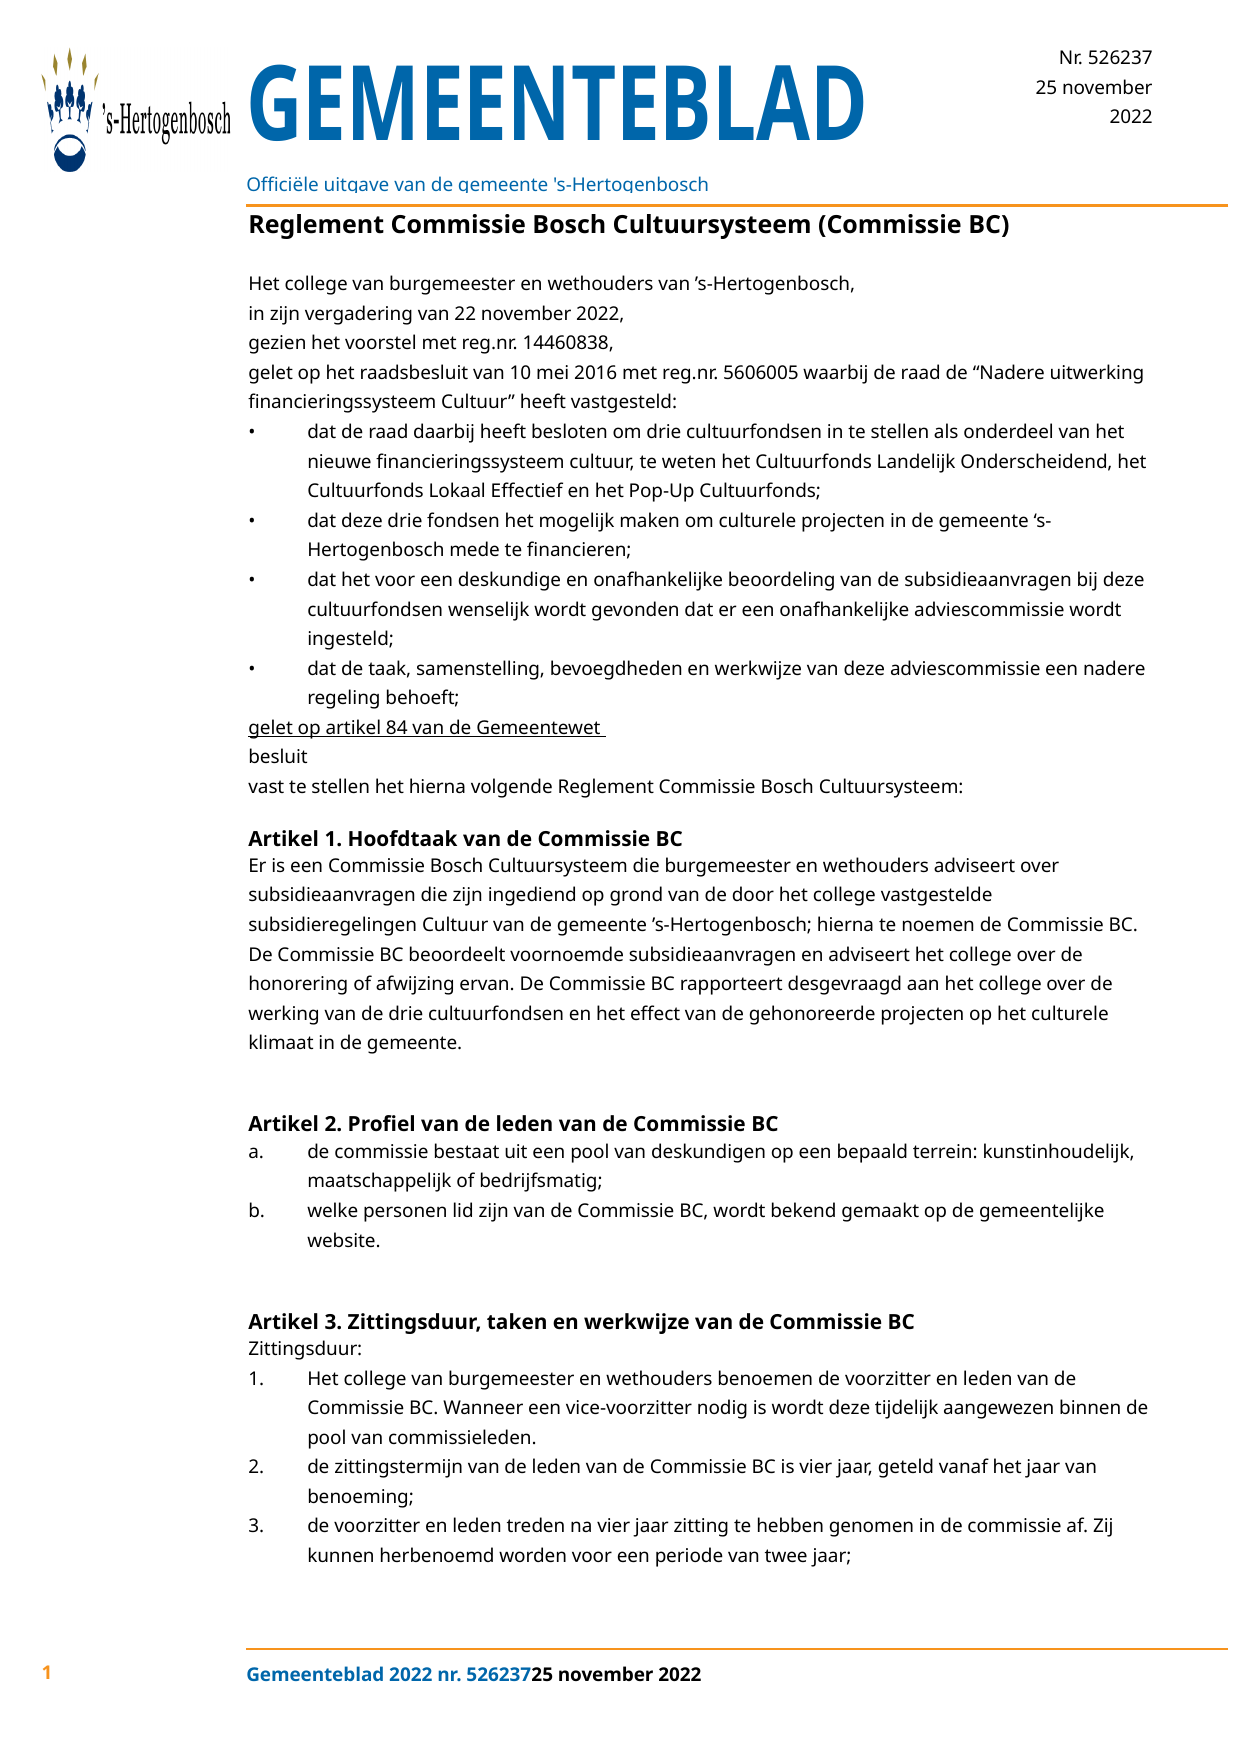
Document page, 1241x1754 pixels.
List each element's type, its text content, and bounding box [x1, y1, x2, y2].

list dat deze drie fondsen het mogelijk maken om culturele projecten in de gemeente ‘s-Hertogenbosch mede te financieren; [248, 507, 1152, 562]
text Zittingsduur: [248, 1335, 1152, 1361]
list de zittingstermijn van de leden van de Commissie BC is vier jaar, geteld vanaf het jaar van benoeming; [248, 1453, 1152, 1509]
text vast te stellen het hierna volgende Reglement Commissie Bosch Cultuursysteem: [248, 773, 1152, 799]
list de voorzitter en leden treden na vier jaar zitting te hebben genomen in de commissie af. Zij kunnen herbenoemd worden voor een periode van twee jaar; [248, 1513, 1152, 1568]
text gezien het voorstel met reg.nr. 14460838, [248, 329, 1152, 355]
text in zijn vergadering van 22 november 2022, [248, 300, 1152, 326]
text gelet op het raadsbesluit van 10 mei 2016 met reg.nr. 5606005 waarbij de raad de “Nadere uitwerking financieringssysteem Cultuur” heeft vastgesteld: [248, 359, 1152, 414]
list Het college van burgemeester en wethouders benoemen de voorzitter en leden van de Commissie BC. Wanneer een vice-voorzitter nodig is wordt deze tijdelijk aangewezen binnen de pool van commissieleden. [248, 1365, 1152, 1450]
list dat de raad daarbij heeft besloten om drie cultuurfondsen in te stellen als onderdeel van het nieuwe financieringssysteem cultuur, te weten het Cultuurfonds Landelijk Onderscheidend, het Cultuurfonds Lokaal Effectief en het Pop-Up Cultuurfonds; [248, 418, 1152, 503]
text Artikel 2. Profiel van de leden van de Commissie BC [248, 1109, 1152, 1138]
list dat het voor een deskundige en onafhankelijke beoordeling van de subsidieaanvragen bij deze cultuurfondsen wenselijk wordt gevonden dat er een onafhankelijke adviescommissie wordt ingesteld; [248, 566, 1152, 651]
list welke personen lid zijn van de Commissie BC, wordt bekend gemaakt op de gemeentelijke website. [248, 1197, 1152, 1252]
text besluit [248, 744, 1152, 769]
text Artikel 1. Hoofdtaak van de Commissie BC [248, 824, 1152, 852]
picture [41, 47, 231, 172]
list dat de taak, samenstelling, bevoegdheden en werkwijze van deze adviescommissie een nadere regeling behoeft; [248, 655, 1152, 710]
text Artikel 3. Zittingsduur, taken en werkwijze van de Commissie BC [248, 1307, 1152, 1335]
text gelet op artikel 84 van de Gemeentewet [248, 714, 1152, 740]
text Het college van burgemeester en wethouders van ’s-Hertogenbosch, [248, 270, 1152, 296]
text Reglement Commissie Bosch Cultuursysteem (Commissie BC) [248, 207, 1152, 241]
text Er is een Commissie Bosch Cultuursysteem die burgemeester en wethouders adviseert over subsidieaanvragen die zijn ingediend op grond van de door het college vastgestelde subsidieregelingen Cultuur van de gemeente ’s-Hertogenbosch; hierna te noemen de Commissie BC. De Commissie BC beoordeelt voornoemde subsidieaanvragen en adviseert het college over de honorering of afwijzing ervan. De Commissie BC rapporteert desgevraagd aan het college over de werking van de drie cultuurfondsen en het effect van de gehonoreerde projecten op het culturele klimaat in de gemeente. [248, 852, 1152, 1055]
list de commissie bestaat uit een pool van deskundigen op een bepaald terrein: kunstinhoudelijk, maatschappelijk of bedrijfsmatig; [248, 1138, 1152, 1193]
